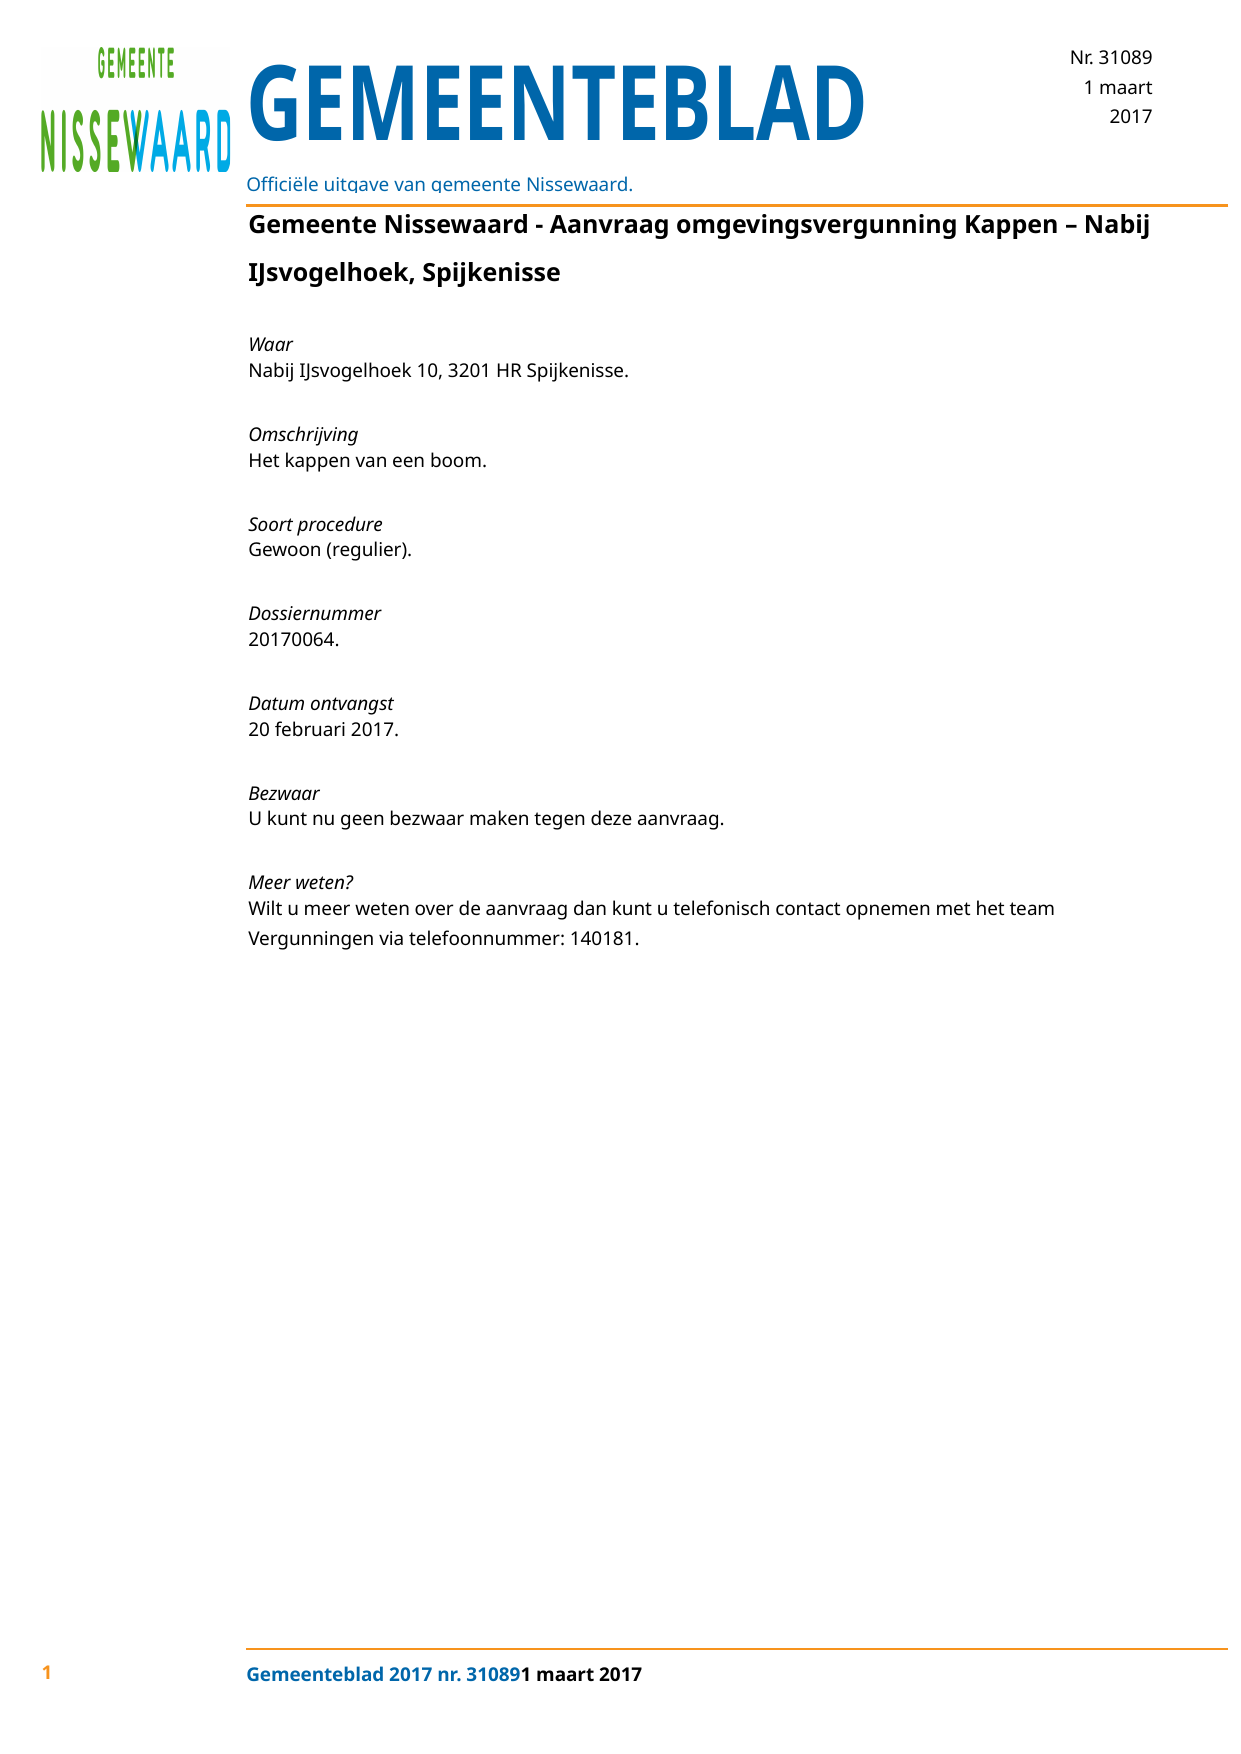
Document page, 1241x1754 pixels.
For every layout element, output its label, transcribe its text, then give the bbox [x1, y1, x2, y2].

picture [41, 47, 231, 172]
text Gewoon (regulier). [248, 537, 1152, 562]
text Bezwaar [248, 780, 1152, 806]
picture [176, 157, 187, 172]
text Omschrijving [248, 421, 1152, 447]
text Nabij IJsvogelhoek 10, 3201 HR Spijkenisse. [248, 357, 1152, 383]
text Dossiernummer [248, 601, 1152, 626]
text 20 februari 2017. [248, 716, 1152, 742]
text Soort procedure [248, 511, 1152, 537]
text Gemeente Nissewaard - Aanvraag omgevingsvergunning Kappen – Nabij IJsvogelhoek, Spijkenisse [248, 207, 1152, 288]
text 20170064. [248, 626, 1152, 652]
text Meer weten? [248, 869, 1152, 895]
text Waar [248, 331, 1152, 357]
picture [222, 122, 227, 160]
text Datum ontvangst [248, 690, 1152, 716]
text Het kappen van een boom. [248, 447, 1152, 473]
picture [200, 151, 206, 172]
text Wilt u meer weten over de aanvraag dan kunt u telefonisch contact opnemen met het team Vergunningen via telefoonnummer: 140181. [248, 895, 1152, 951]
picture [201, 122, 206, 138]
picture [154, 157, 165, 172]
text U kunt nu geen bezwaar maken tegen deze aanvraag. [248, 806, 1152, 831]
